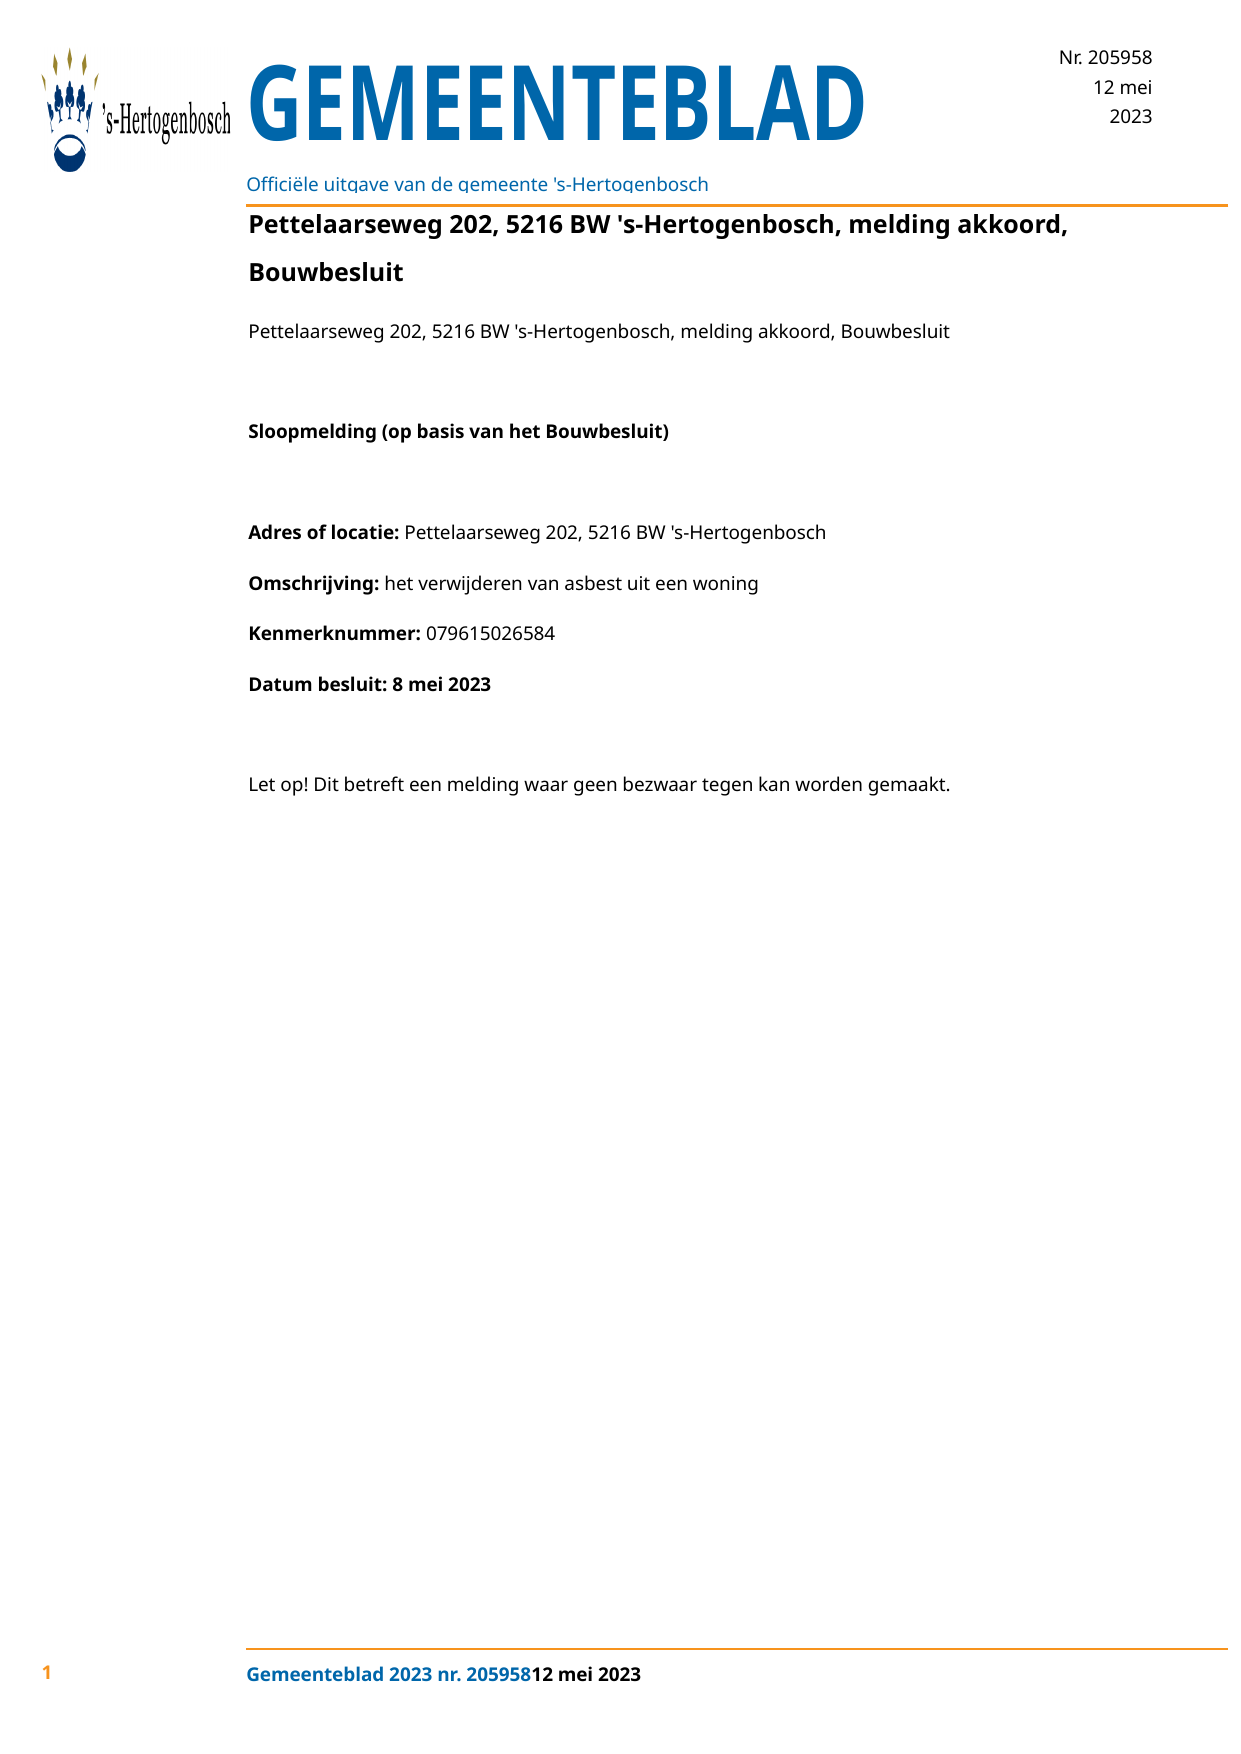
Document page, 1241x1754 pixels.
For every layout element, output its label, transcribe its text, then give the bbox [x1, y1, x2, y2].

text Adres of locatie: Pettelaarseweg 202, 5216 BW 's-Hertogenbosch [248, 519, 1152, 545]
text Kenmerknummer: 079615026584 [248, 620, 1152, 646]
text Let op! Dit betreft een melding waar geen bezwaar tegen kan worden gemaakt. [248, 772, 1152, 797]
text Sloopmelding (op basis van het Bouwbesluit) [248, 419, 1152, 444]
text Omschrijving: het verwijderen van asbest uit een woning [248, 570, 1152, 596]
text Datum besluit: 8 mei 2023 [248, 671, 1152, 697]
text Pettelaarseweg 202, 5216 BW 's-Hertogenbosch, melding akkoord, Bouwbesluit [248, 207, 1152, 288]
picture [41, 47, 231, 172]
text Pettelaarseweg 202, 5216 BW 's-Hertogenbosch, melding akkoord, Bouwbesluit [248, 318, 1152, 344]
